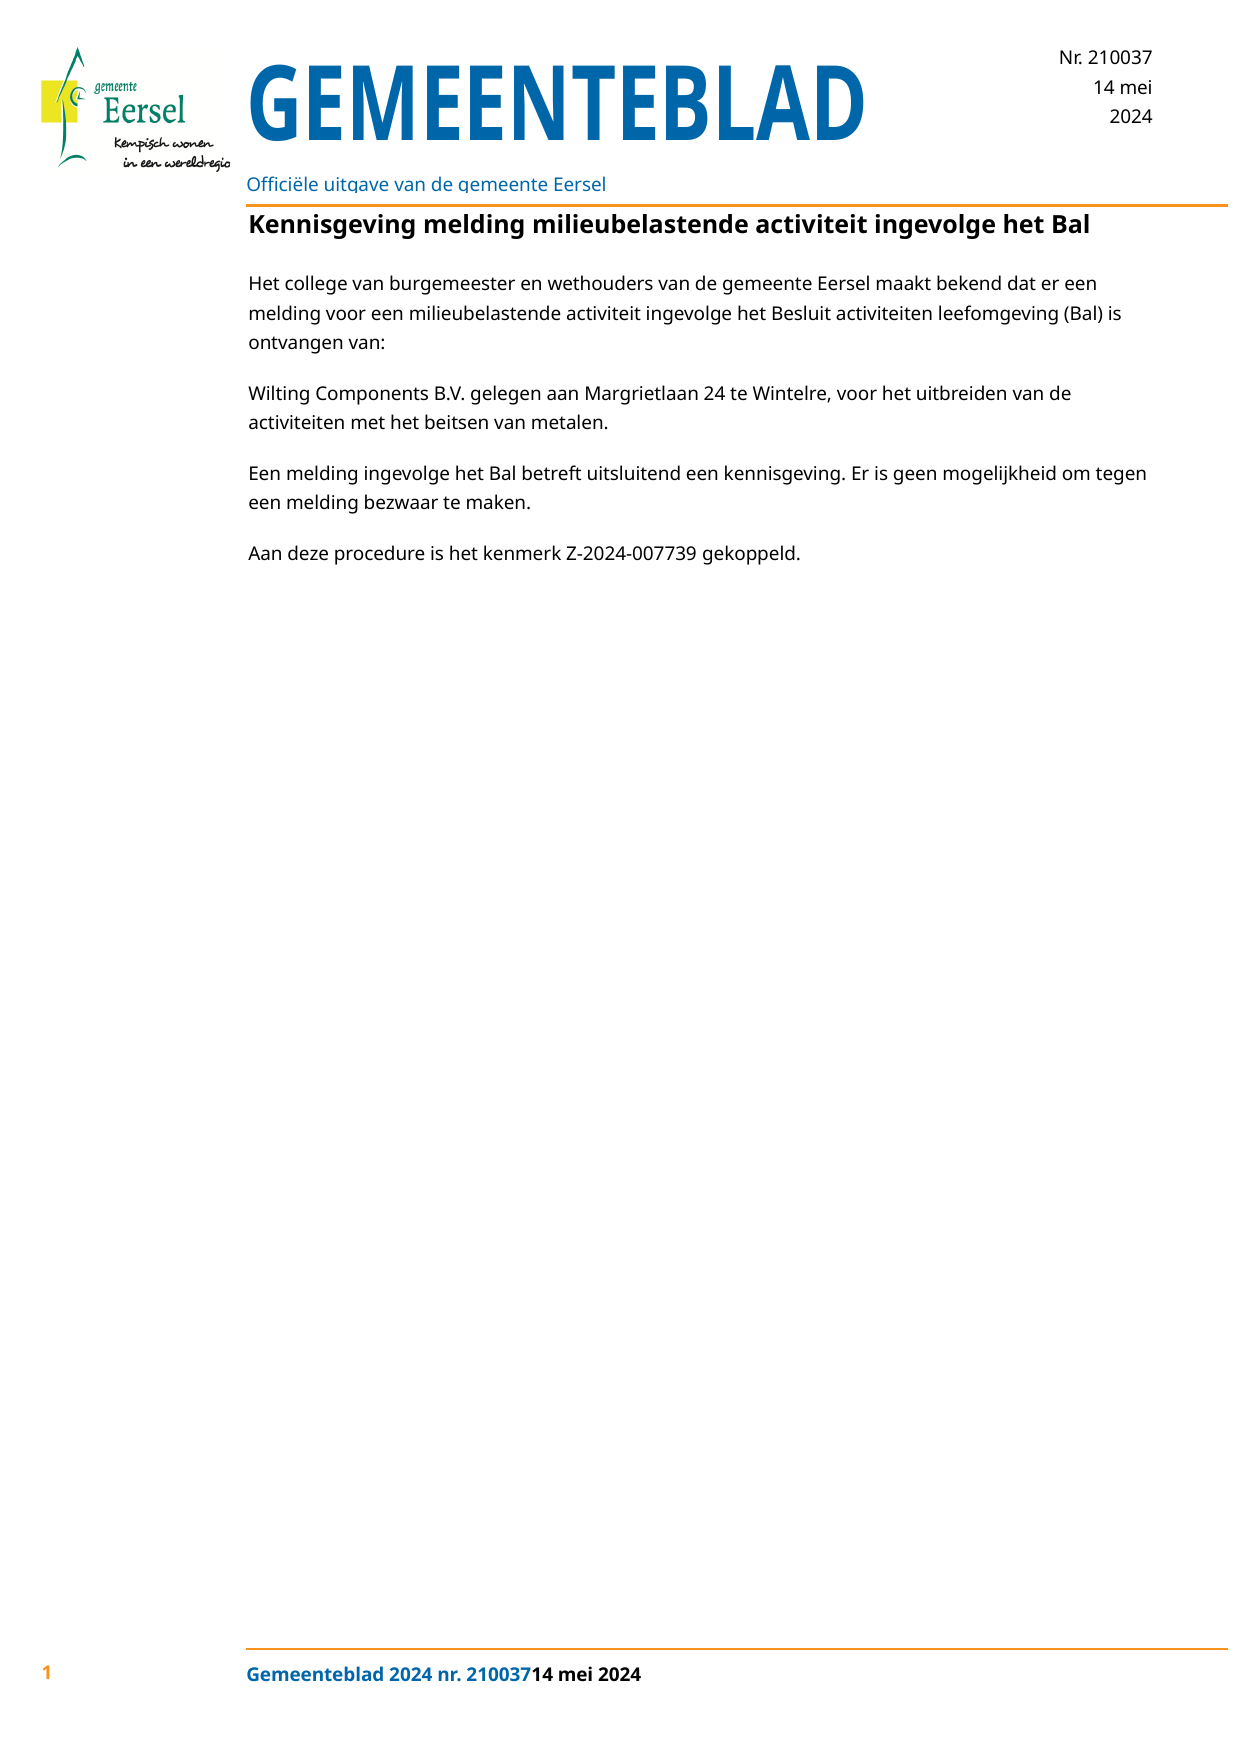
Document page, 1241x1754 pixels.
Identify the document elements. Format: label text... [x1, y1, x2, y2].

text Het college van burgemeester en wethouders van de gemeente Eersel maakt bekend dat er een melding voor een milieubelastende activiteit ingevolge het Besluit activiteiten leefomgeving (Bal) is ontvangen van: [248, 270, 1152, 355]
text Kennisgeving melding milieubelastende activiteit ingevolge het Bal [248, 207, 1152, 241]
text Aan deze procedure is het kenmerk Z-2024-007739 gekoppeld. [248, 540, 1152, 566]
text Wilting Components B.V. gelegen aan Margrietlaan 24 te Wintelre, voor het uitbreiden van de activiteiten met het beitsen van metalen. [248, 380, 1152, 435]
picture [41, 47, 231, 172]
text Een melding ingevolge het Bal betreft uitsluitend een kennisgeving. Er is geen mogelijkheid om tegen een melding bezwaar te maken. [248, 460, 1152, 515]
